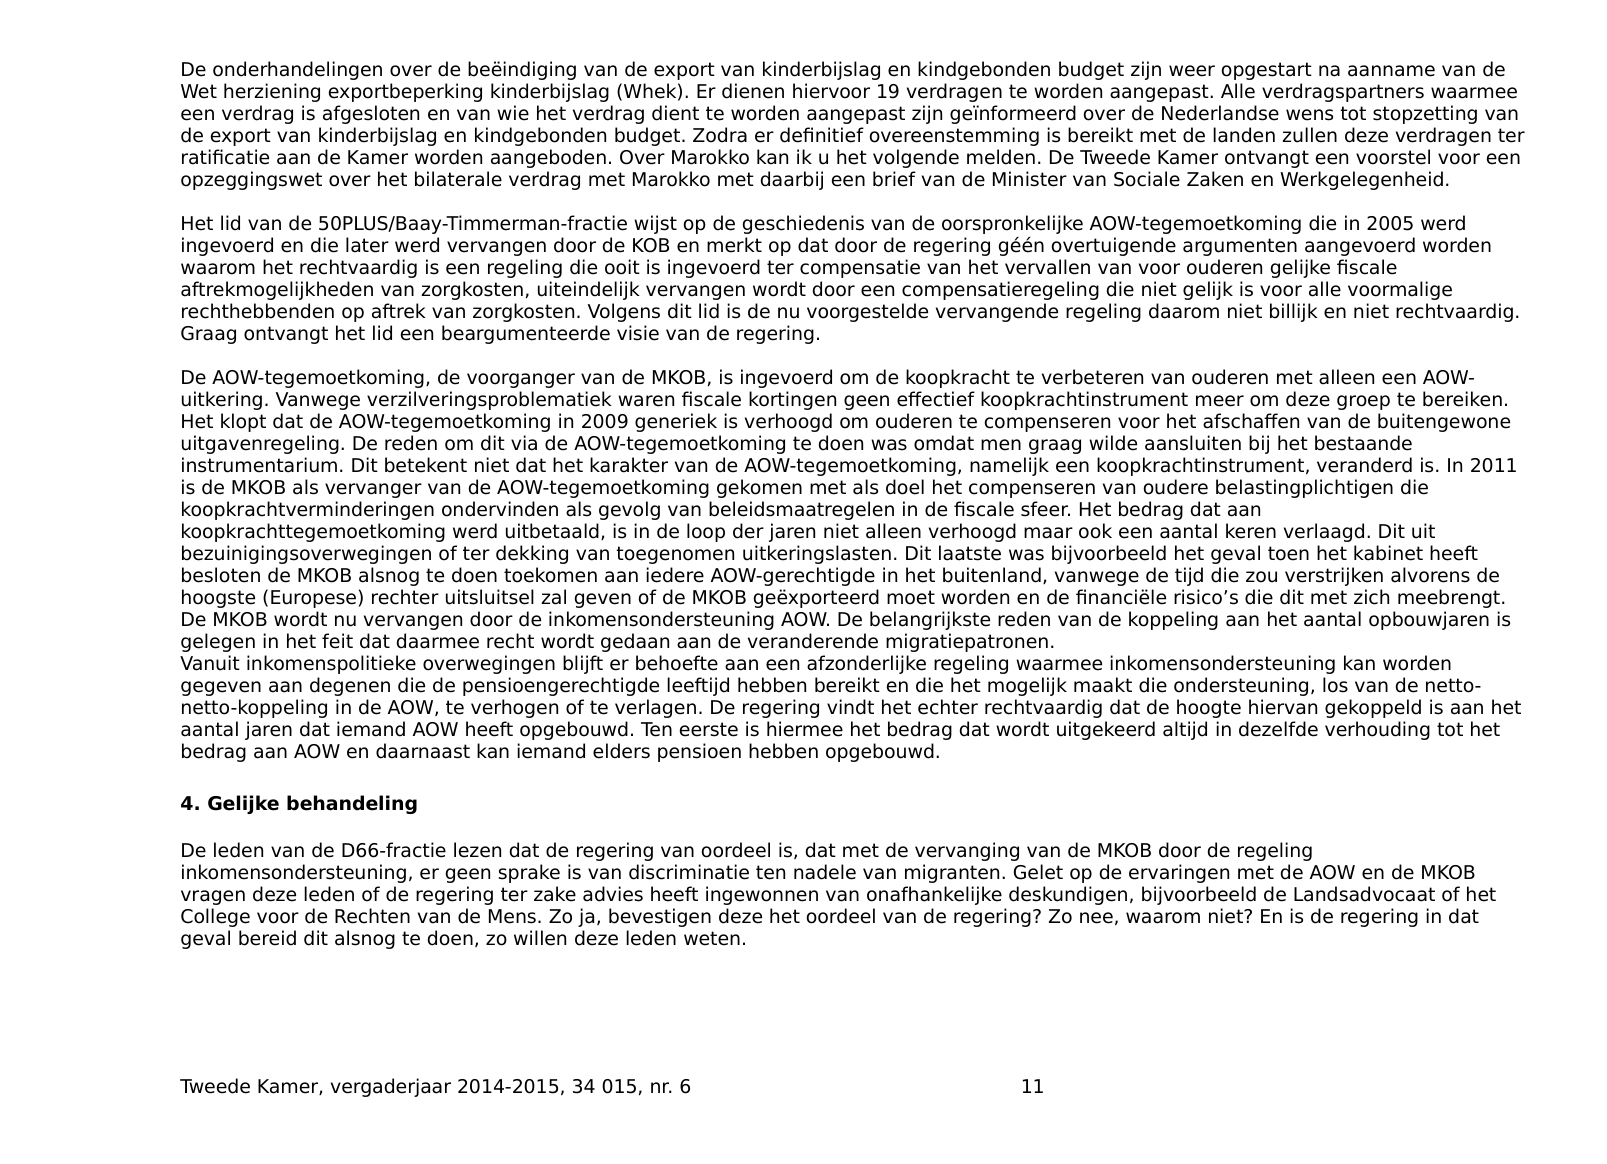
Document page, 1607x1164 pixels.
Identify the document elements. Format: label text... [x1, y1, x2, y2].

subtitle 4. Gelijke behandeling [180, 793, 1529, 815]
text Vanuit inkomenspolitieke overwegingen blijft er behoefte aan een afzonderlijke regeling waarmee inkomensondersteuning kan worden gegeven aan degenen die de pensioengerechtigde leeftijd hebben bereikt en die het mogelijk maakt die ondersteuning, los van de netto-netto-koppeling in de AOW, te verhogen of te verlagen. De regering vindt het echter rechtvaardig dat de hoogte hiervan gekoppeld is aan het aantal jaren dat iemand AOW heeft opgebouwd. Ten eerste is hiermee het bedrag dat wordt uitgekeerd altijd in dezelfde verhouding tot het bedrag aan AOW en daarnaast kan iemand elders pensioen hebben opgebouwd. [180, 653, 1529, 763]
text De leden van de D66-fractie lezen dat de regering van oordeel is, dat met de vervanging van de MKOB door de regeling inkomensondersteuning, er geen sprake is van discriminatie ten nadele van migranten. Gelet op de ervaringen met de AOW en de MKOB vragen deze leden of de regering ter zake advies heeft ingewonnen van onafhankelijke deskundigen, bijvoorbeeld de Landsadvocaat of het College voor de Rechten van de Mens. Zo ja, bevestigen deze het oordeel van de regering? Zo nee, waarom niet? En is de regering in dat geval bereid dit alsnog te doen, zo willen deze leden weten. [180, 840, 1529, 950]
text De onderhandelingen over de beëindiging van de export van kinderbijslag en kindgebonden budget zijn weer opgestart na aanname van de Wet herziening exportbeperking kinderbijslag (Whek). Er dienen hiervoor 19 verdragen te worden aangepast. Alle verdragspartners waarmee een verdrag is afgesloten en van wie het verdrag dient te worden aangepast zijn geïnformeerd over de Nederlandse wens tot stopzetting van de export van kinderbijslag en kindgebonden budget. Zodra er definitief overeenstemming is bereikt met de landen zullen deze verdragen ter ratificatie aan de Kamer worden aangeboden. Over Marokko kan ik u het volgende melden. De Tweede Kamer ontvangt een voorstel voor een opzeggingswet over het bilaterale verdrag met Marokko met daarbij een brief van de Minister van Sociale Zaken en Werkgelegenheid. [180, 59, 1529, 191]
text De MKOB wordt nu vervangen door de inkomensondersteuning AOW. De belangrijkste reden van de koppeling aan het aantal opbouwjaren is gelegen in het feit dat daarmee recht wordt gedaan aan de veranderende migratiepatronen. [180, 609, 1529, 653]
text Het lid van de 50PLUS/Baay-Timmerman-fractie wijst op de geschiedenis van de oorspronkelijke AOW-tegemoetkoming die in 2005 werd ingevoerd en die later werd vervangen door de KOB en merkt op dat door de regering géén overtuigende argumenten aangevoerd worden waarom het rechtvaardig is een regeling die ooit is ingevoerd ter compensatie van het vervallen van voor ouderen gelijke fiscale aftrekmogelijkheden van zorgkosten, uiteindelijk vervangen wordt door een compensatieregeling die niet gelijk is voor alle voormalige rechthebbenden op aftrek van zorgkosten. Volgens dit lid is de nu voorgestelde vervangende regeling daarom niet billijk en niet rechtvaardig. Graag ontvangt het lid een beargumenteerde visie van de regering. [180, 213, 1529, 345]
text De AOW-tegemoetkoming, de voorganger van de MKOB, is ingevoerd om de koopkracht te verbeteren van ouderen met alleen een AOW-uitkering. Vanwege verzilveringsproblematiek waren fiscale kortingen geen effectief koopkrachtinstrument meer om deze groep te bereiken. Het klopt dat de AOW-tegemoetkoming in 2009 generiek is verhoogd om ouderen te compenseren voor het afschaffen van de buitengewone uitgavenregeling. De reden om dit via de AOW-tegemoetkoming te doen was omdat men graag wilde aansluiten bij het bestaande instrumentarium. Dit betekent niet dat het karakter van de AOW-tegemoetkoming, namelijk een koopkrachtinstrument, veranderd is. In 2011 is de MKOB als vervanger van de AOW-tegemoetkoming gekomen met als doel het compenseren van oudere belastingplichtigen die koopkrachtverminderingen ondervinden als gevolg van beleidsmaatregelen in de fiscale sfeer. Het bedrag dat aan koopkrachttegemoetkoming werd uitbetaald, is in de loop der jaren niet alleen verhoogd maar ook een aantal keren verlaagd. Dit uit bezuinigingsoverwegingen of ter dekking van toegenomen uitkeringslasten. Dit laatste was bijvoorbeeld het geval toen het kabinet heeft besloten de MKOB alsnog te doen toekomen aan iedere AOW-gerechtigde in het buitenland, vanwege de tijd die zou verstrijken alvorens de hoogste (Europese) rechter uitsluitsel zal geven of de MKOB geëxporteerd moet worden en de financiële risico’s die dit met zich meebrengt. [180, 367, 1529, 609]
